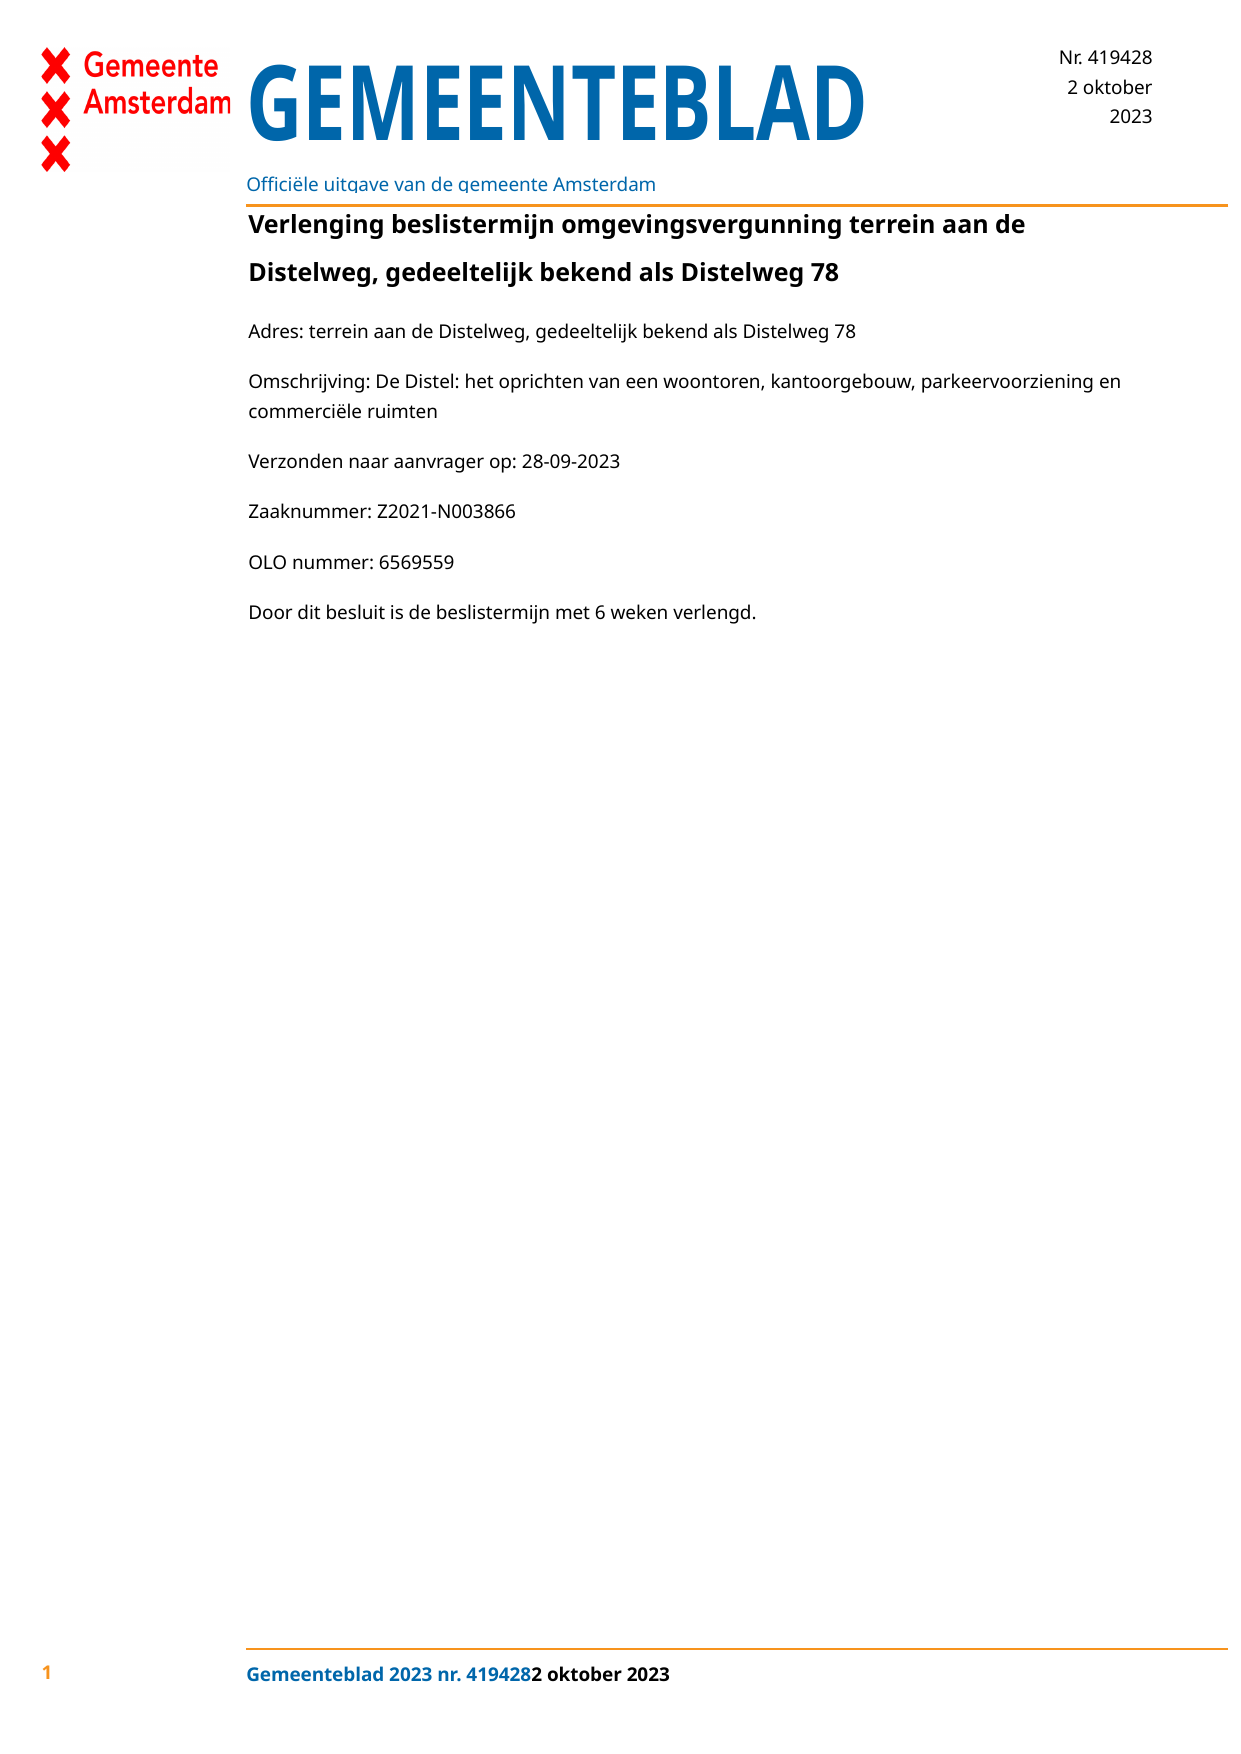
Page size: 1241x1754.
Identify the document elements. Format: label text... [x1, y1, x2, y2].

picture [41, 47, 231, 172]
text Adres: terrein aan de Distelweg, gedeeltelijk bekend als Distelweg 78 [248, 318, 1152, 344]
text OLO nummer: 6569559 [248, 549, 1152, 575]
text Verzonden naar aanvrager op: 28-09-2023 [248, 448, 1152, 474]
text Omschrijving: De Distel: het oprichten van een woontoren, kantoorgebouw, parkeervoorziening en commerciële ruimten [248, 368, 1152, 424]
text Zaaknummer: Z2021-N003866 [248, 499, 1152, 524]
text Door dit besluit is de beslistermijn met 6 weken verlengd. [248, 599, 1152, 625]
text Verlenging beslistermijn omgevingsvergunning terrein aan de Distelweg, gedeeltelijk bekend als Distelweg 78 [248, 207, 1152, 288]
